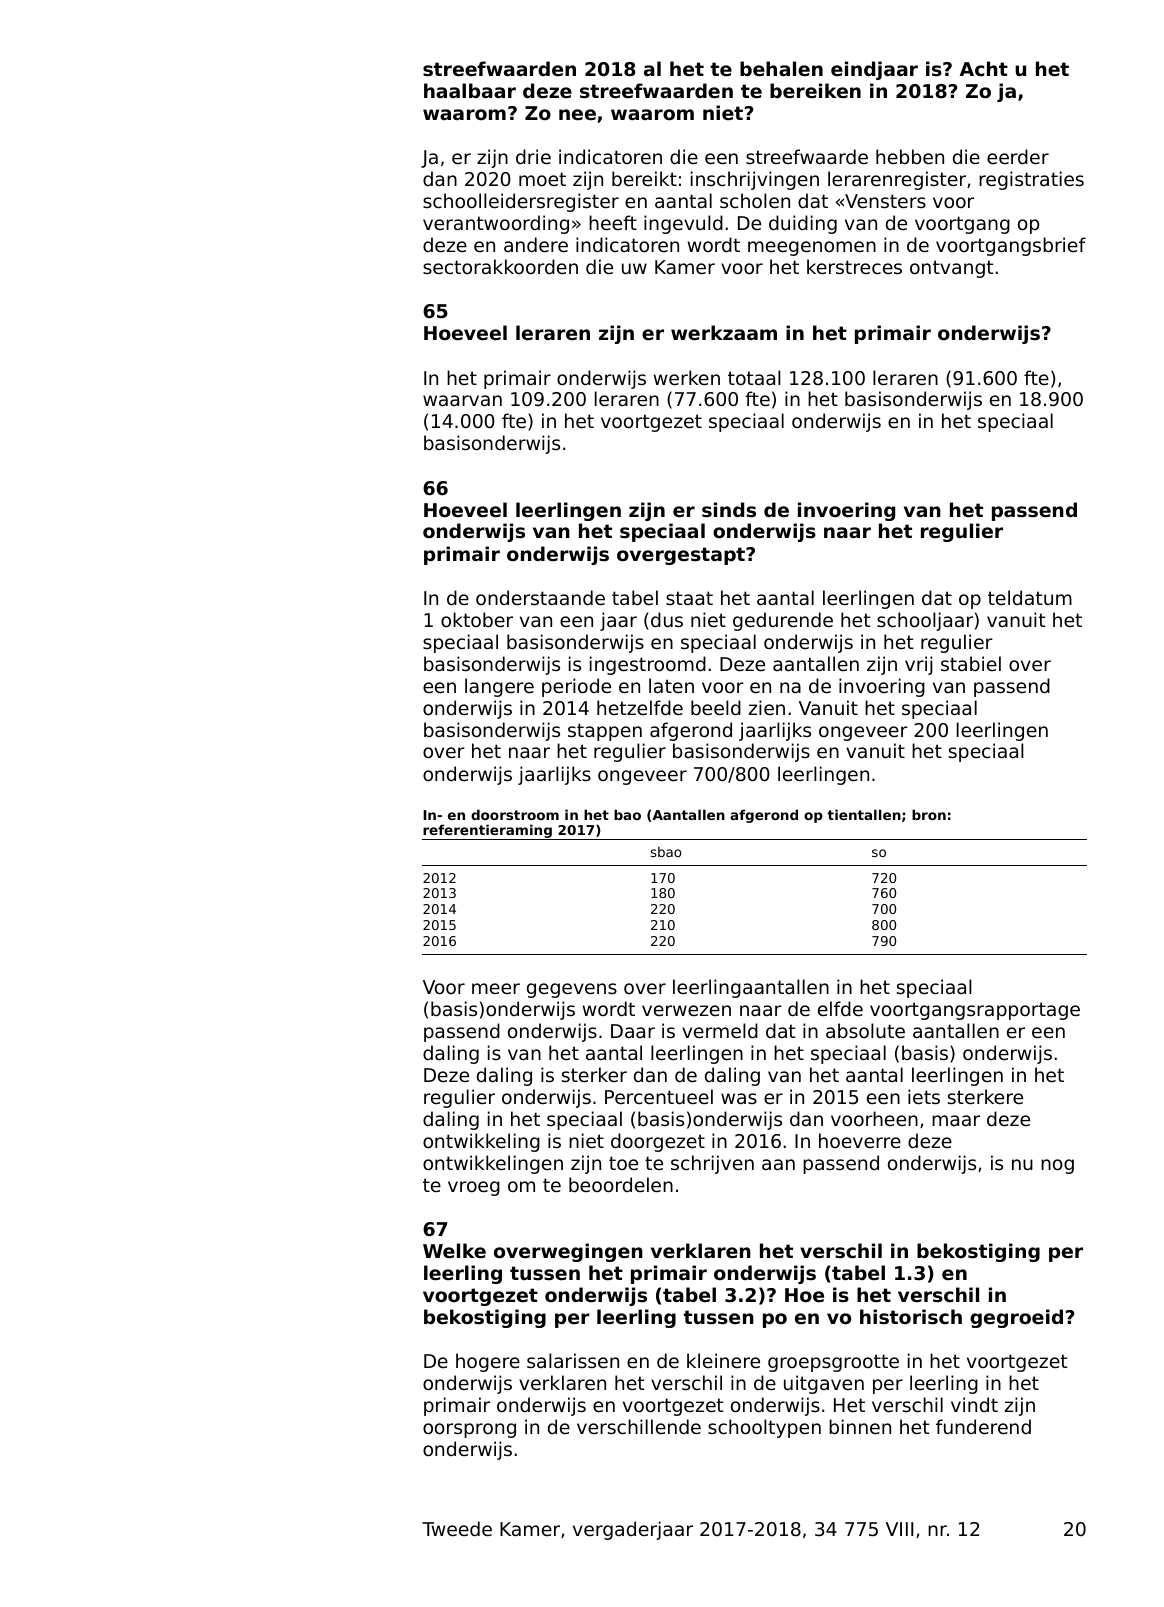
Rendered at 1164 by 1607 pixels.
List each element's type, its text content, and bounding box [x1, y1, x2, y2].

table_cell 2014 [422, 902, 644, 918]
table_cell 700 [865, 902, 1087, 918]
table_cell 220 [644, 934, 865, 954]
table_cell 170 [644, 866, 865, 886]
table_cell 210 [644, 918, 865, 933]
table_cell 790 [865, 934, 1087, 954]
table_header In- en doorstroom in het bao (Aantallen afgerond op tientallen; bron: referentieraming 2017) [422, 807, 1087, 839]
table_cell 2012 [422, 866, 644, 886]
text Hoeveel leerlingen zijn er sinds de invoering van het passend onderwijs van het speciaal onderwijs naar het regulier primair onderwijs overgestapt? [422, 499, 1087, 565]
table_cell 2016 [422, 934, 644, 954]
text Welke overwegingen verklaren het verschil in bekostiging per leerling tussen het primair onderwijs (tabel 1.3) en voortgezet onderwijs (tabel 3.2)? Hoe is het verschil in bekostiging per leerling tussen po en vo historisch gegroeid? [422, 1241, 1087, 1329]
text In de onderstaande tabel staat het aantal leerlingen dat op teldatum 1 oktober van een jaar (dus niet gedurende het schooljaar) vanuit het speciaal basisonderwijs en speciaal onderwijs in het regulier basisonderwijs is ingestroomd. Deze aantallen zijn vrij stabiel over een langere periode en laten voor en na de invoering van passend onderwijs in 2014 hetzelfde beeld zien. Vanuit het speciaal basisonderwijs stappen afgerond jaarlijks ongeveer 200 leerlingen over het naar het regulier basisonderwijs en vanuit het speciaal onderwijs jaarlijks ongeveer 700/800 leerlingen. [422, 588, 1087, 785]
text 66 [422, 477, 1087, 499]
table_cell 2015 [422, 918, 644, 933]
table_cell sbao [644, 840, 865, 865]
table_cell 220 [644, 902, 865, 918]
text De hogere salarissen en de kleinere groepsgrootte in het voortgezet onderwijs verklaren het verschil in de uitgaven per leerling in het primair onderwijs en voortgezet onderwijs. Het verschil vindt zijn oorsprong in de verschillende schooltypen binnen het funderend onderwijs. [422, 1351, 1087, 1461]
text Ja, er zijn drie indicatoren die een streefwaarde hebben die eerder dan 2020 moet zijn bereikt: inschrijvingen lerarenregister, registraties schoolleidersregister en aantal scholen dat «Vensters voor verantwoording» heeft ingevuld. De duiding van de voortgang op deze en andere indicatoren wordt meegenomen in de voortgangsbrief sectorakkoorden die uw Kamer voor het kerstreces ontvangt. [422, 147, 1087, 279]
table_cell 760 [865, 886, 1087, 902]
table_cell 720 [865, 866, 1087, 886]
text In het primair onderwijs werken totaal 128.100 leraren (91.600 fte), waarvan 109.200 leraren (77.600 fte) in het basisonderwijs en 18.900 (14.000 fte) in het voortgezet speciaal onderwijs en in het speciaal basisonderwijs. [422, 367, 1087, 455]
text 65 [422, 301, 1087, 323]
text Voor meer gegevens over leerlingaantallen in het speciaal (basis)onderwijs wordt verwezen naar de elfde voortgangsrapportage passend onderwijs. Daar is vermeld dat in absolute aantallen er een daling is van het aantal leerlingen in het speciaal (basis) onderwijs. Deze daling is sterker dan de daling van het aantal leerlingen in het regulier onderwijs. Percentueel was er in 2015 een iets sterkere daling in het speciaal (basis)onderwijs dan voorheen, maar deze ontwikkeling is niet doorgezet in 2016. In hoeverre deze ontwikkelingen zijn toe te schrijven aan passend onderwijs, is nu nog te vroeg om te beoordelen. [422, 977, 1087, 1197]
table_cell [422, 840, 644, 865]
table_cell 180 [644, 886, 865, 902]
text streefwaarden 2018 al het te behalen eindjaar is? Acht u het haalbaar deze streefwaarden te bereiken in 2018? Zo ja, waarom? Zo nee, waarom niet? [422, 59, 1087, 125]
table_cell so [865, 840, 1087, 865]
table_cell 800 [865, 918, 1087, 933]
text 67 [422, 1219, 1087, 1241]
table_cell 2013 [422, 886, 644, 902]
text Hoeveel leraren zijn er werkzaam in het primair onderwijs? [422, 323, 1087, 345]
